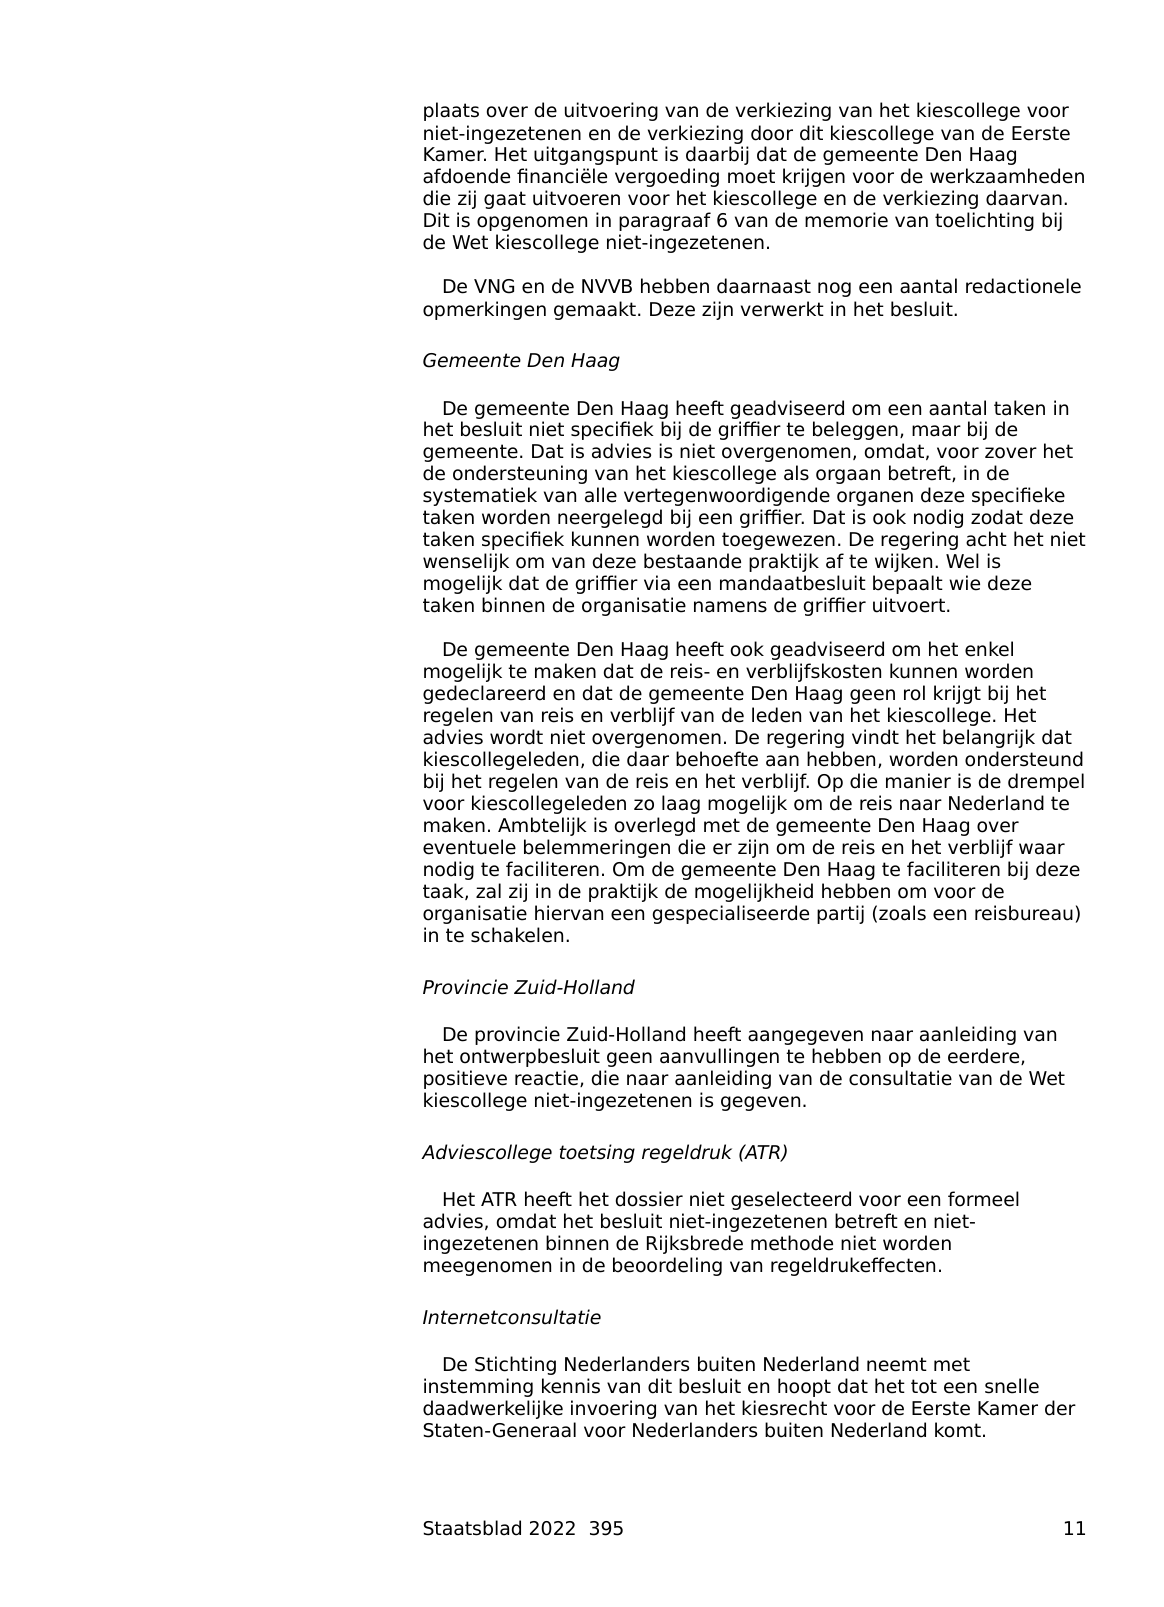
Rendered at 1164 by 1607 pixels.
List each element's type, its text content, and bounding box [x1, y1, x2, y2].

text De provincie Zuid-Holland heeft aangegeven naar aanleiding van het ontwerpbesluit geen aanvullingen te hebben op de eerdere, positieve reactie, die naar aanleiding van de consultatie van de Wet kiescollege niet-ingezetenen is gegeven. [422, 1024, 1087, 1112]
subtitle Provincie Zuid-Holland [422, 977, 1087, 999]
subtitle Gemeente Den Haag [422, 350, 1087, 372]
subtitle Adviescollege toetsing regeldruk (ATR) [422, 1142, 1087, 1164]
text De Stichting Nederlanders buiten Nederland neemt met instemming kennis van dit besluit en hoopt dat het tot een snelle daadwerkelijke invoering van het kiesrecht voor de Eerste Kamer der Staten-Generaal voor Nederlanders buiten Nederland komt. [422, 1354, 1087, 1442]
text De VNG en de NVVB hebben daarnaast nog een aantal redactionele opmerkingen gemaakt. Deze zijn verwerkt in het besluit. [422, 276, 1087, 320]
text De gemeente Den Haag heeft ook geadviseerd om het enkel mogelijk te maken dat de reis- en verblijfskosten kunnen worden gedeclareerd en dat de gemeente Den Haag geen rol krijgt bij het regelen van reis en verblijf van de leden van het kiescollege. Het advies wordt niet overgenomen. De regering vindt het belangrijk dat kiescollegeleden, die daar behoefte aan hebben, worden ondersteund bij het regelen van de reis en het verblijf. Op die manier is de drempel voor kiescollegeleden zo laag mogelijk om de reis naar Nederland te maken. Ambtelijk is overlegd met de gemeente Den Haag over eventuele belemmeringen die er zijn om de reis en het verblijf waar nodig te faciliteren. Om de gemeente Den Haag te faciliteren bij deze taak, zal zij in de praktijk de mogelijkheid hebben om voor de organisatie hiervan een gespecialiseerde partij (zoals een reisbureau) in te schakelen. [422, 639, 1087, 947]
text De gemeente Den Haag heeft geadviseerd om een aantal taken in het besluit niet specifiek bij de griffier te beleggen, maar bij de gemeente. Dat is advies is niet overgenomen, omdat, voor zover het de ondersteuning van het kiescollege als orgaan betreft, in de systematiek van alle vertegenwoordigende organen deze specifieke taken worden neergelegd bij een griffier. Dat is ook nodig zodat deze taken specifiek kunnen worden toegewezen. De regering acht het niet wenselijk om van deze bestaande praktijk af te wijken. Wel is mogelijk dat de griffier via een mandaatbesluit bepaalt wie deze taken binnen de organisatie namens de griffier uitvoert. [422, 397, 1087, 617]
subtitle Internetconsultatie [422, 1307, 1087, 1329]
text plaats over de uitvoering van de verkiezing van het kiescollege voor niet-ingezetenen en de verkiezing door dit kiescollege van de Eerste Kamer. Het uitgangspunt is daarbij dat de gemeente Den Haag afdoende financiële vergoeding moet krijgen voor de werkzaamheden die zij gaat uitvoeren voor het kiescollege en de verkiezing daarvan. Dit is opgenomen in paragraaf 6 van de memorie van toelichting bij de Wet kiescollege niet-ingezetenen. [422, 100, 1087, 254]
text Het ATR heeft het dossier niet geselecteerd voor een formeel advies, omdat het besluit niet-ingezetenen betreft en niet-ingezetenen binnen de Rijksbrede methode niet worden meegenomen in de beoordeling van regeldrukeffecten. [422, 1189, 1087, 1277]
